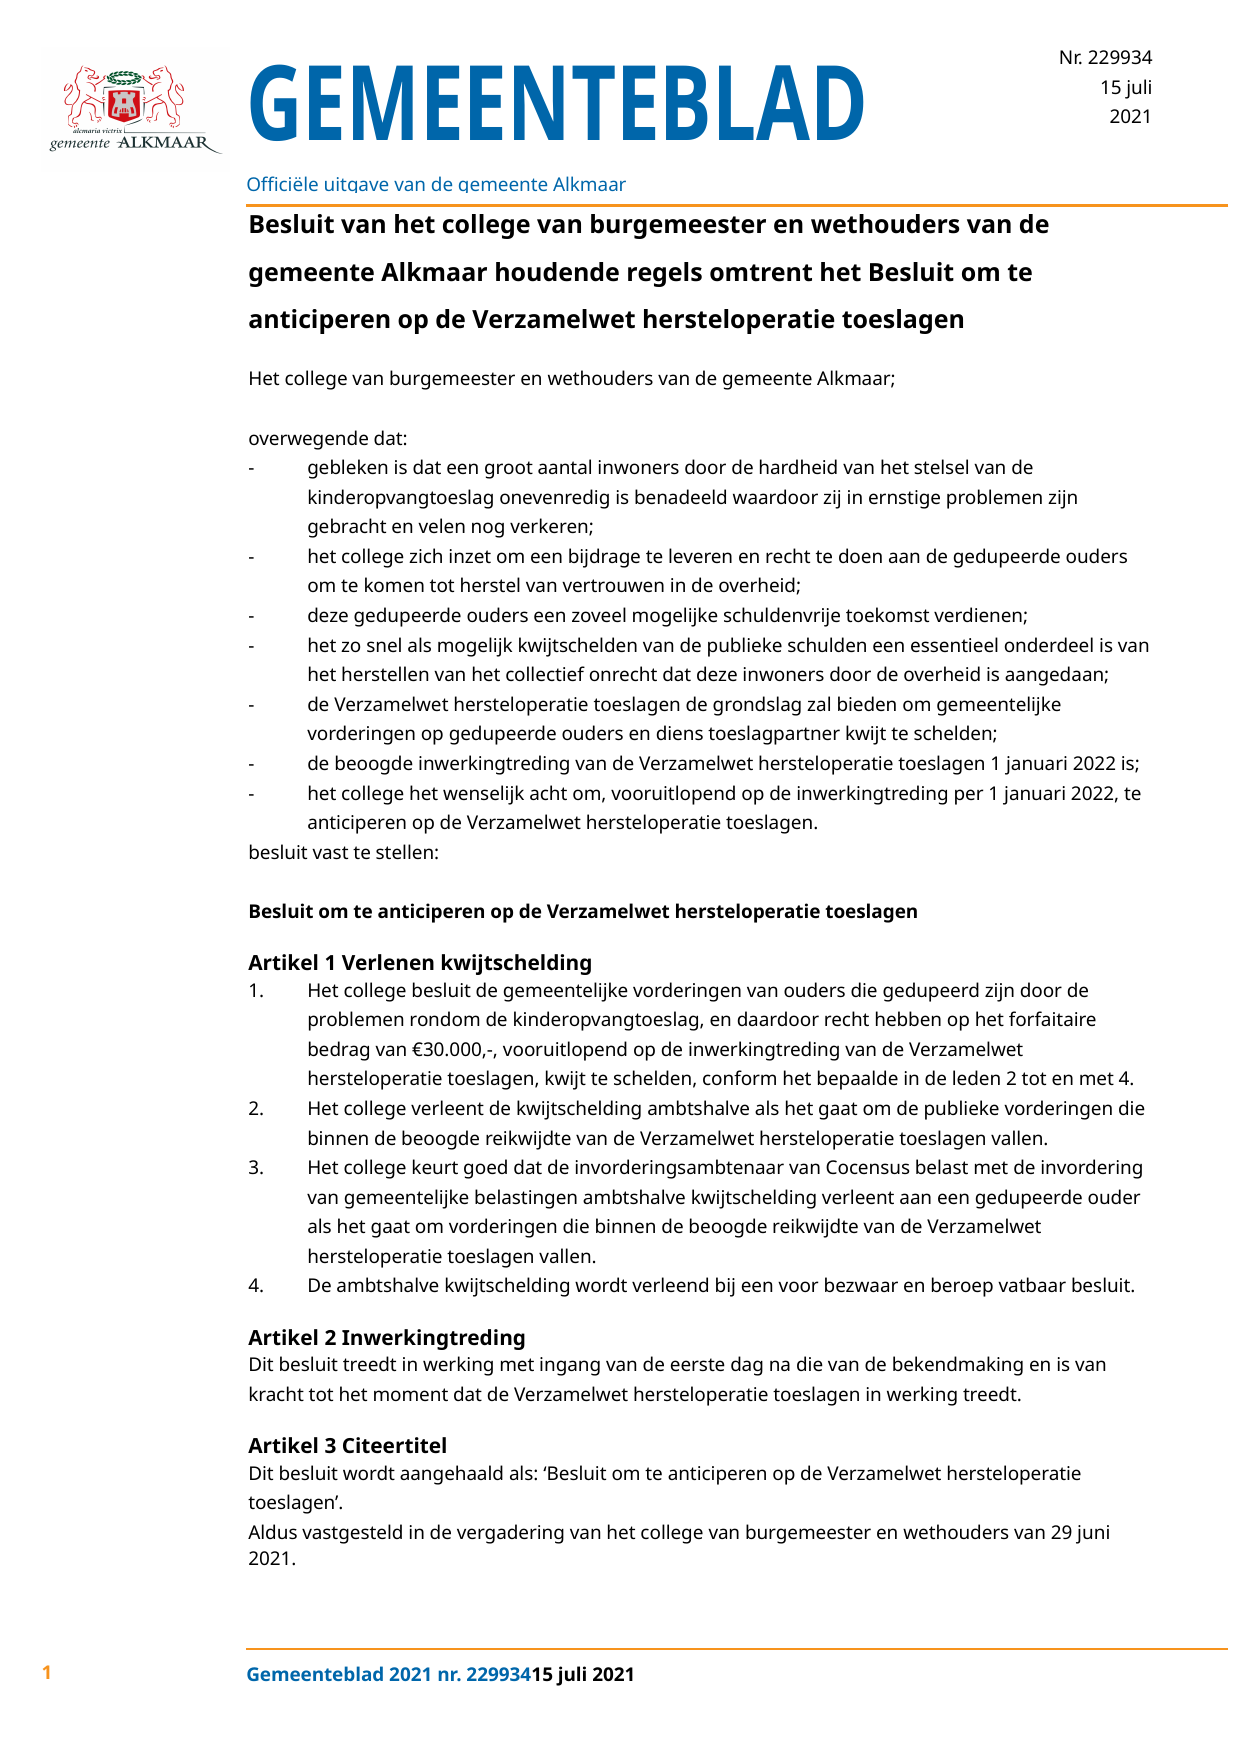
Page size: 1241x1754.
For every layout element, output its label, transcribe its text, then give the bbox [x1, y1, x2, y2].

list Het college keurt goed dat de invorderingsambtenaar van Cocensus belast met de invordering van gemeentelijke belastingen ambtshalve kwijtschelding verleent aan een gedupeerde ouder als het gaat om vorderingen die binnen de beoogde reikwijdte van de Verzamelwet hersteloperatie toeslagen vallen. [248, 1154, 1152, 1269]
list het college zich inzet om een bijdrage te leveren en recht te doen aan de gedupeerde ouders om te komen tot herstel van vertrouwen in de overheid; [248, 543, 1152, 598]
list de Verzamelwet hersteloperatie toeslagen de grondslag zal bieden om gemeentelijke vorderingen op gedupeerde ouders en diens toeslagpartner kwijt te schelden; [248, 691, 1152, 746]
list het college het wenselijk acht om, vooruitlopend op de inwerkingtreding per 1 januari 2022, te anticiperen op de Verzamelwet hersteloperatie toeslagen. [248, 780, 1152, 835]
list deze gedupeerde ouders een zoveel mogelijke schuldenvrije toekomst verdienen; [248, 602, 1152, 628]
text Besluit van het college van burgemeester en wethouders van de gemeente Alkmaar houdende regels omtrent het Besluit om te anticiperen op de Verzamelwet hersteloperatie toeslagen [248, 207, 1152, 336]
list gebleken is dat een groot aantal inwoners door de hardheid van het stelsel van de kinderopvangtoeslag onevenredig is benadeeld waardoor zij in ernstige problemen zijn gebracht en velen nog verkeren; [248, 454, 1152, 539]
text Dit besluit treedt in werking met ingang van de eerste dag na die van de bekendmaking en is van kracht tot het moment dat de Verzamelwet hersteloperatie toeslagen in werking treedt. [248, 1352, 1152, 1407]
text Aldus vastgesteld in de vergadering van het college van burgemeester en wethouders van 29 juni 2021. [248, 1519, 1152, 1571]
list De ambtshalve kwijtschelding wordt verleend bij een voor bezwaar en beroep vatbaar besluit. [248, 1273, 1152, 1298]
text Artikel 2 Inwerkingtreding [248, 1323, 1152, 1352]
text Dit besluit wordt aangehaald als: ‘Besluit om te anticiperen op de Verzamelwet hersteloperatie toeslagen’. [248, 1460, 1152, 1515]
picture [41, 47, 231, 172]
list Het college besluit de gemeentelijke vorderingen van ouders die gedupeerd zijn door de problemen rondom de kinderopvangtoeslag, en daardoor recht hebben op het forfaitaire bedrag van €30.000,-, vooruitlopend op de inwerkingtreding van de Verzamelwet hersteloperatie toeslagen, kwijt te schelden, conform het bepaalde in de leden 2 tot en met 4. [248, 977, 1152, 1091]
text Het college van burgemeester en wethouders van de gemeente Alkmaar; [248, 366, 1152, 391]
text Artikel 3 Citeertitel [248, 1432, 1152, 1460]
text overwegende dat: [248, 425, 1152, 450]
list het zo snel als mogelijk kwijtschelden van de publieke schulden een essentieel onderdeel is van het herstellen van het collectief onrecht dat deze inwoners door de overheid is aangedaan; [248, 632, 1152, 687]
list Het college verleent de kwijtschelding ambtshalve als het gaat om de publieke vorderingen die binnen de beoogde reikwijdte van de Verzamelwet hersteloperatie toeslagen vallen. [248, 1095, 1152, 1151]
text besluit vast te stellen: [248, 839, 1152, 864]
list de beoogde inwerkingtreding van de Verzamelwet hersteloperatie toeslagen 1 januari 2022 is; [248, 750, 1152, 776]
text Artikel 1 Verlenen kwijtschelding [248, 948, 1152, 977]
text Besluit om te anticiperen op de Verzamelwet hersteloperatie toeslagen [248, 898, 1152, 924]
